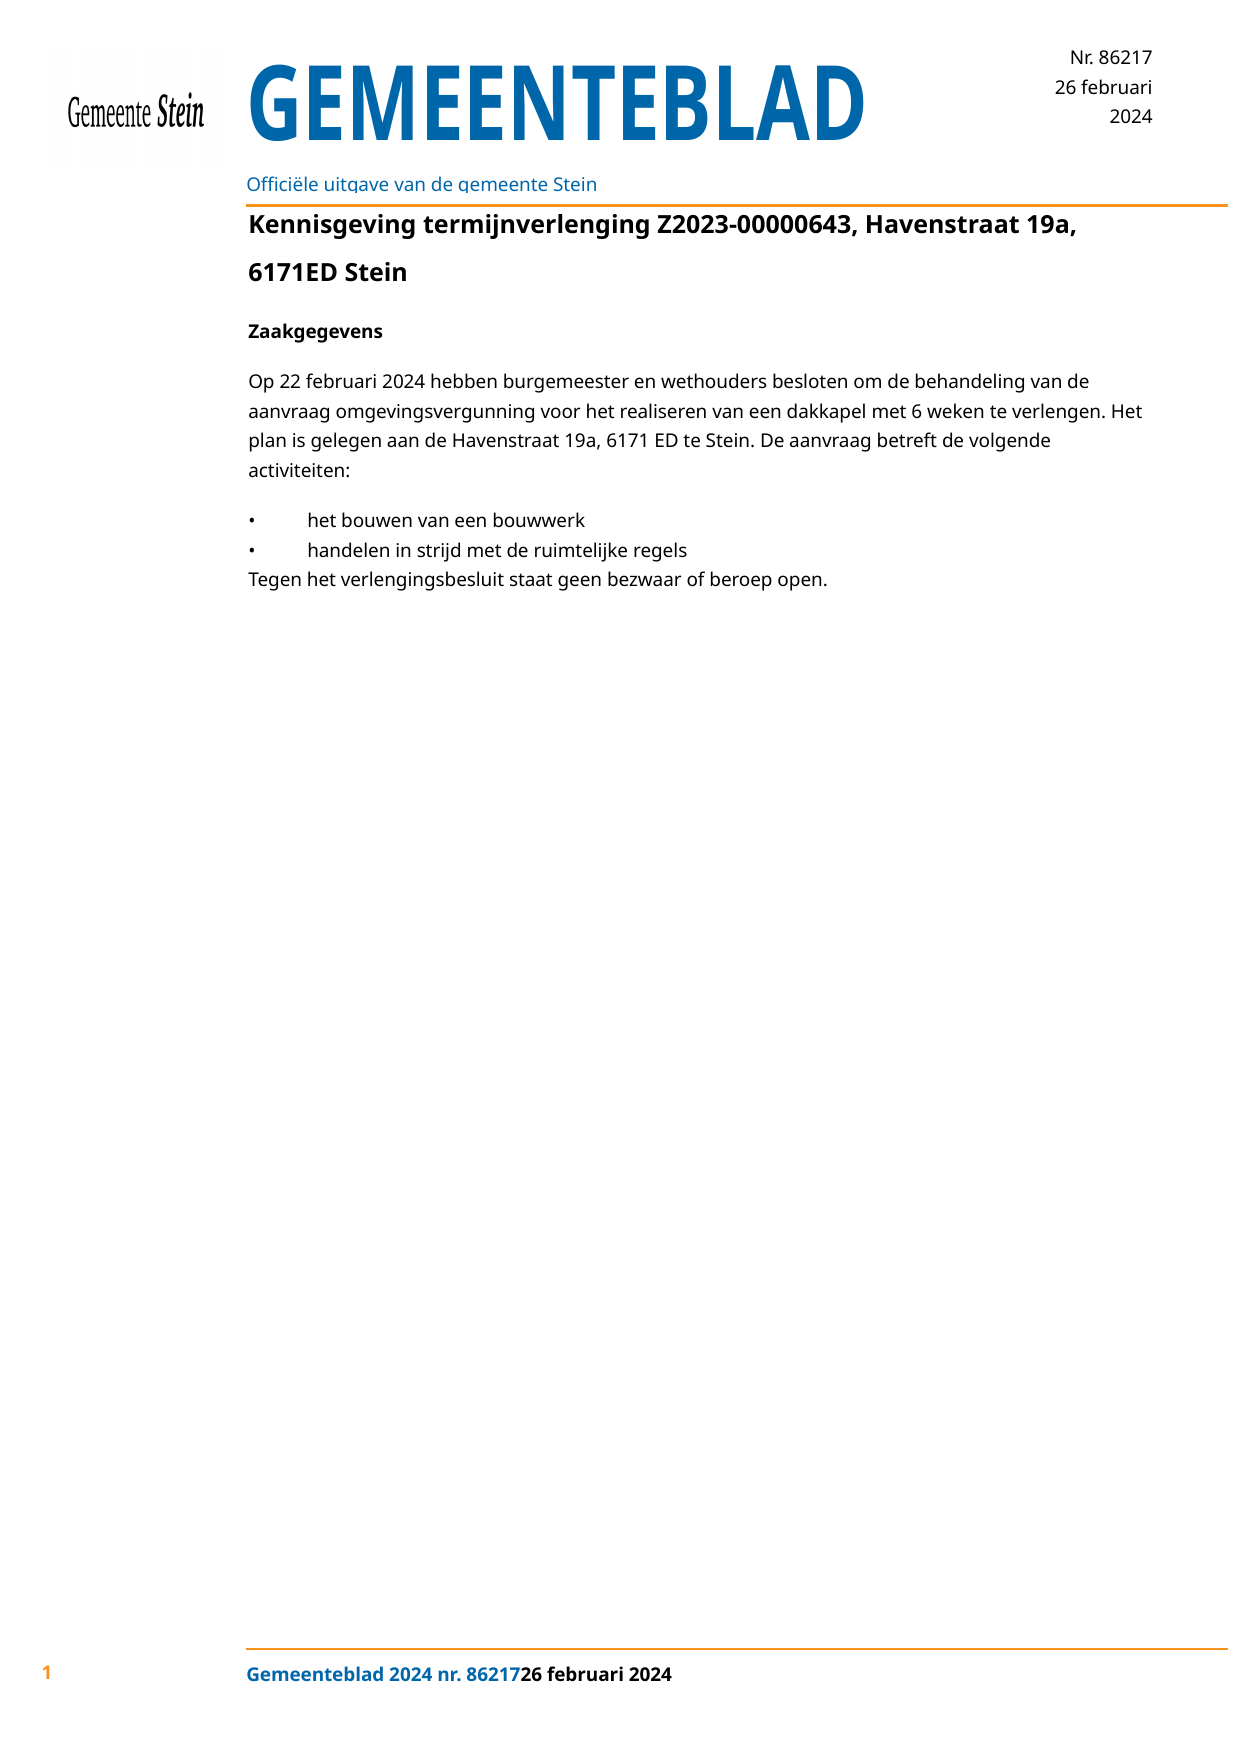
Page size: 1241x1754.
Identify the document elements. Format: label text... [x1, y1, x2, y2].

text Tegen het verlengingsbesluit staat geen bezwaar of beroep open. [248, 567, 1152, 592]
picture [41, 47, 231, 172]
text Op 22 februari 2024 hebben burgemeester en wethouders besloten om de behandeling van de aanvraag omgevingsvergunning voor het realiseren van een dakkapel met 6 weken te verlengen. Het plan is gelegen aan de Havenstraat 19a, 6171 ED te Stein. De aanvraag betreft de volgende activiteiten: [248, 368, 1152, 483]
list handelen in strijd met de ruimtelijke regels [248, 537, 1152, 563]
list het bouwen van een bouwwerk [248, 507, 1152, 533]
text Kennisgeving termijnverlenging Z2023-00000643, Havenstraat 19a, 6171ED Stein [248, 207, 1152, 288]
text Zaakgegevens [248, 318, 1152, 344]
